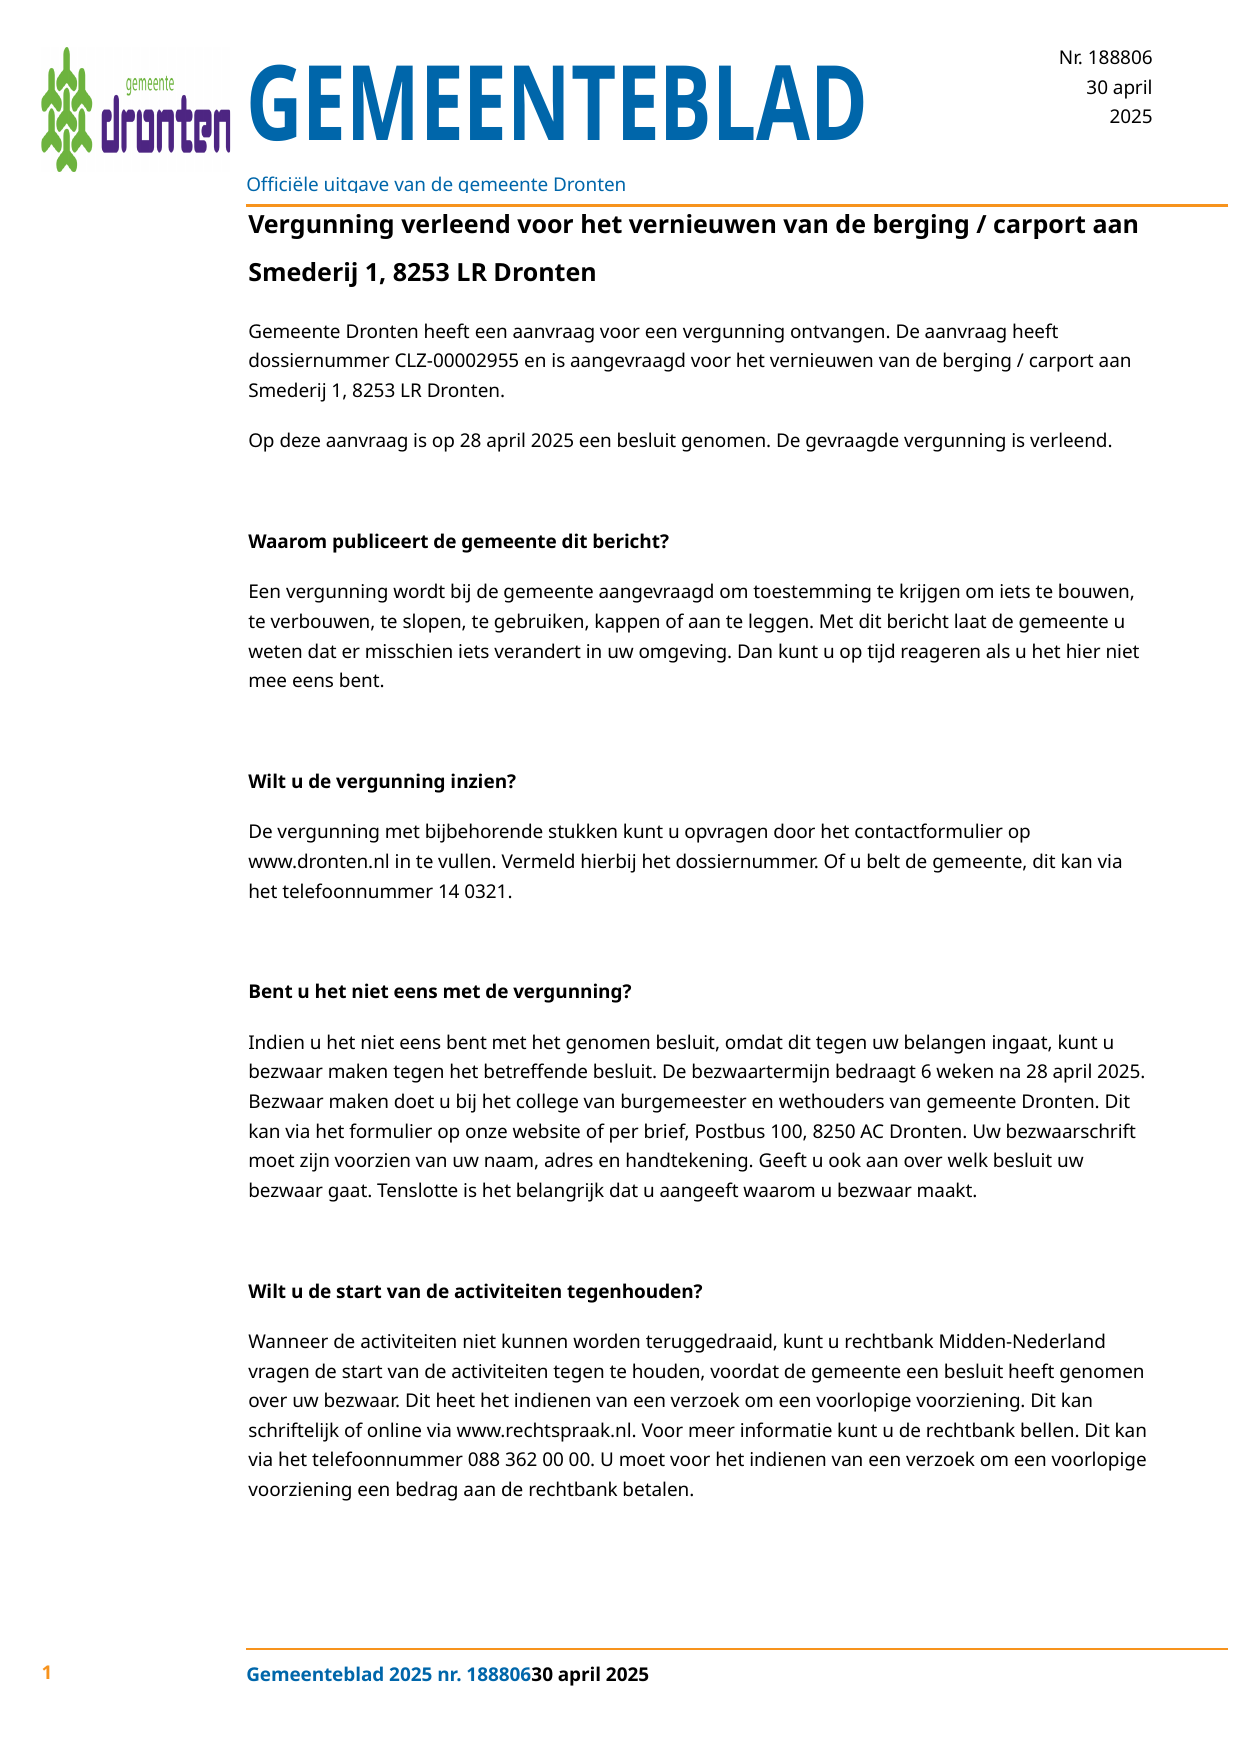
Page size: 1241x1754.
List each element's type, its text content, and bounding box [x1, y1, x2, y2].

text Vergunning verleend voor het vernieuwen van de berging / carport aan Smederij 1, 8253 LR Dronten [248, 207, 1152, 288]
text Wilt u de start van de activiteiten tegenhouden? [248, 1278, 1152, 1304]
text Indien u het niet eens bent met het genomen besluit, omdat dit tegen uw belangen ingaat, kunt u bezwaar maken tegen het betreffende besluit. De bezwaartermijn bedraagt 6 weken na 28 april 2025. Bezwaar maken doet u bij het college van burgemeester en wethouders van gemeente Dronten. Dit kan via het formulier op onze website of per brief, Postbus 100, 8250 AC Dronten. Uw bezwaarschrift moet zijn voorzien van uw naam, adres en handtekening. Geeft u ook aan over welk besluit uw bezwaar gaat. Tenslotte is het belangrijk dat u aangeeft waarom u bezwaar maakt. [248, 1029, 1152, 1203]
text Wanneer de activiteiten niet kunnen worden teruggedraaid, kunt u rechtbank Midden-Nederland vragen de start van de activiteiten tegen te houden, voordat de gemeente een besluit heeft genomen over uw bezwaar. Dit heet het indienen van een verzoek om een voorlopige voorziening. Dit kan schriftelijk of online via www.rechtspraak.nl. Voor meer informatie kunt u de rechtbank bellen. Dit kan via het telefoonnummer 088 362 00 00. U moet voor het indienen van een verzoek om een voorlopige voorziening een bedrag aan de rechtbank betalen. [248, 1328, 1152, 1502]
text Bent u het niet eens met de vergunning? [248, 979, 1152, 1004]
text Gemeente Dronten heeft een aanvraag voor een vergunning ontvangen. De aanvraag heeft dossiernummer CLZ-00002955 en is aangevraagd voor het vernieuwen van de berging / carport aan Smederij 1, 8253 LR Dronten. [248, 318, 1152, 403]
text Waarom publiceert de gemeente dit bericht? [248, 528, 1152, 554]
text Een vergunning wordt bij de gemeente aangevraagd om toestemming te krijgen om iets te bouwen, te verbouwen, te slopen, te gebruiken, kappen of aan te leggen. Met dit bericht laat de gemeente u weten dat er misschien iets verandert in uw omgeving. Dan kunt u op tijd reageren als u het hier niet mee eens bent. [248, 579, 1152, 693]
text De vergunning met bijbehorende stukken kunt u opvragen door het contactformulier op www.dronten.nl in te vullen. Vermeld hierbij het dossiernummer. Of u belt de gemeente, dit kan via het telefoonnummer 14 0321. [248, 819, 1152, 904]
text Wilt u de vergunning inzien? [248, 768, 1152, 794]
text Op deze aanvraag is op 28 april 2025 een besluit genomen. De gevraagde vergunning is verleend. [248, 427, 1152, 453]
picture [41, 47, 231, 172]
